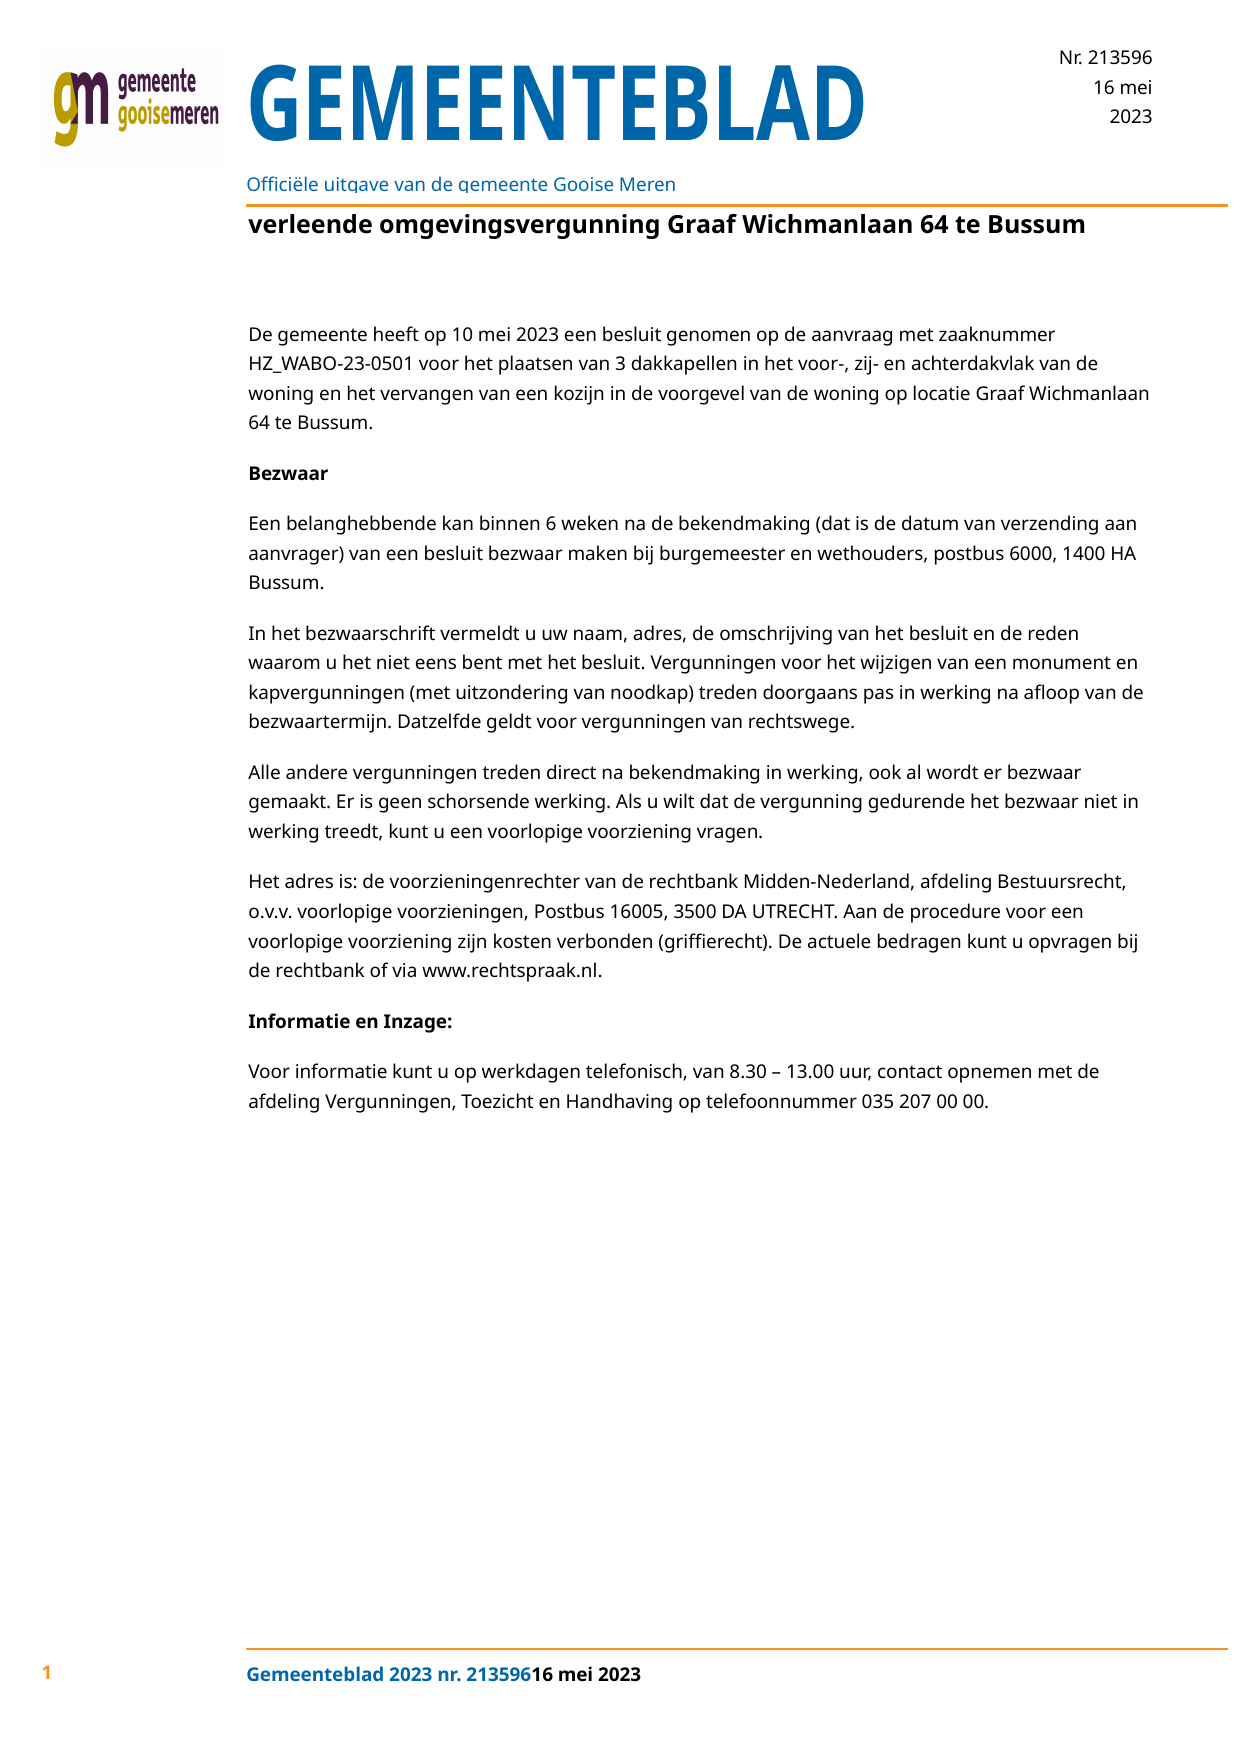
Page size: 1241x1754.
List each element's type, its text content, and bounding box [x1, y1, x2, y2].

text De gemeente heeft op 10 mei 2023 een besluit genomen op de aanvraag met zaaknummer HZ_WABO-23-0501 voor het plaatsen van 3 dakkapellen in het voor-, zij- en achterdakvlak van de woning en het vervangen van een kozijn in de voorgevel van de woning op locatie Graaf Wichmanlaan 64 te Bussum. [248, 321, 1152, 435]
text Voor informatie kunt u op werkdagen telefonisch, van 8.30 – 13.00 uur, contact opnemen met de afdeling Vergunningen, Toezicht en Handhaving op telefoonnummer 035 207 00 00. [248, 1058, 1152, 1113]
text Bezwaar [248, 460, 1152, 486]
text verleende omgevingsvergunning Graaf Wichmanlaan 64 te Bussum [248, 207, 1152, 241]
text In het bezwaarschrift vermeldt u uw naam, adres, de omschrijving van het besluit en de reden waarom u het niet eens bent met het besluit. Vergunningen voor het wijzigen van een monument en kapvergunningen (met uitzondering van noodkap) treden doorgaans pas in werking na afloop van de bezwaartermijn. Datzelfde geldt voor vergunningen van rechtswege. [248, 620, 1152, 734]
text Het adres is: de voorzieningenrechter van de rechtbank Midden-Nederland, afdeling Bestuursrecht, o.v.v. voorlopige voorzieningen, Postbus 16005, 3500 DA UTRECHT. Aan de procedure voor een voorlopige voorziening zijn kosten verbonden (griffierecht). De actuele bedragen kunt u opvragen bij de rechtbank of via www.rechtspraak.nl. [248, 869, 1152, 983]
picture [41, 47, 231, 172]
text Een belanghebbende kan binnen 6 weken na de bekendmaking (dat is de datum van verzending aan aanvrager) van een besluit bezwaar maken bij burgemeester en wethouders, postbus 6000, 1400 HA Bussum. [248, 510, 1152, 595]
text Alle andere vergunningen treden direct na bekendmaking in werking, ook al wordt er bezwaar gemaakt. Er is geen schorsende werking. Als u wilt dat de vergunning gedurende het bezwaar niet in werking treedt, kunt u een voorlopige voorziening vragen. [248, 759, 1152, 844]
text Informatie en Inzage: [248, 1008, 1152, 1033]
